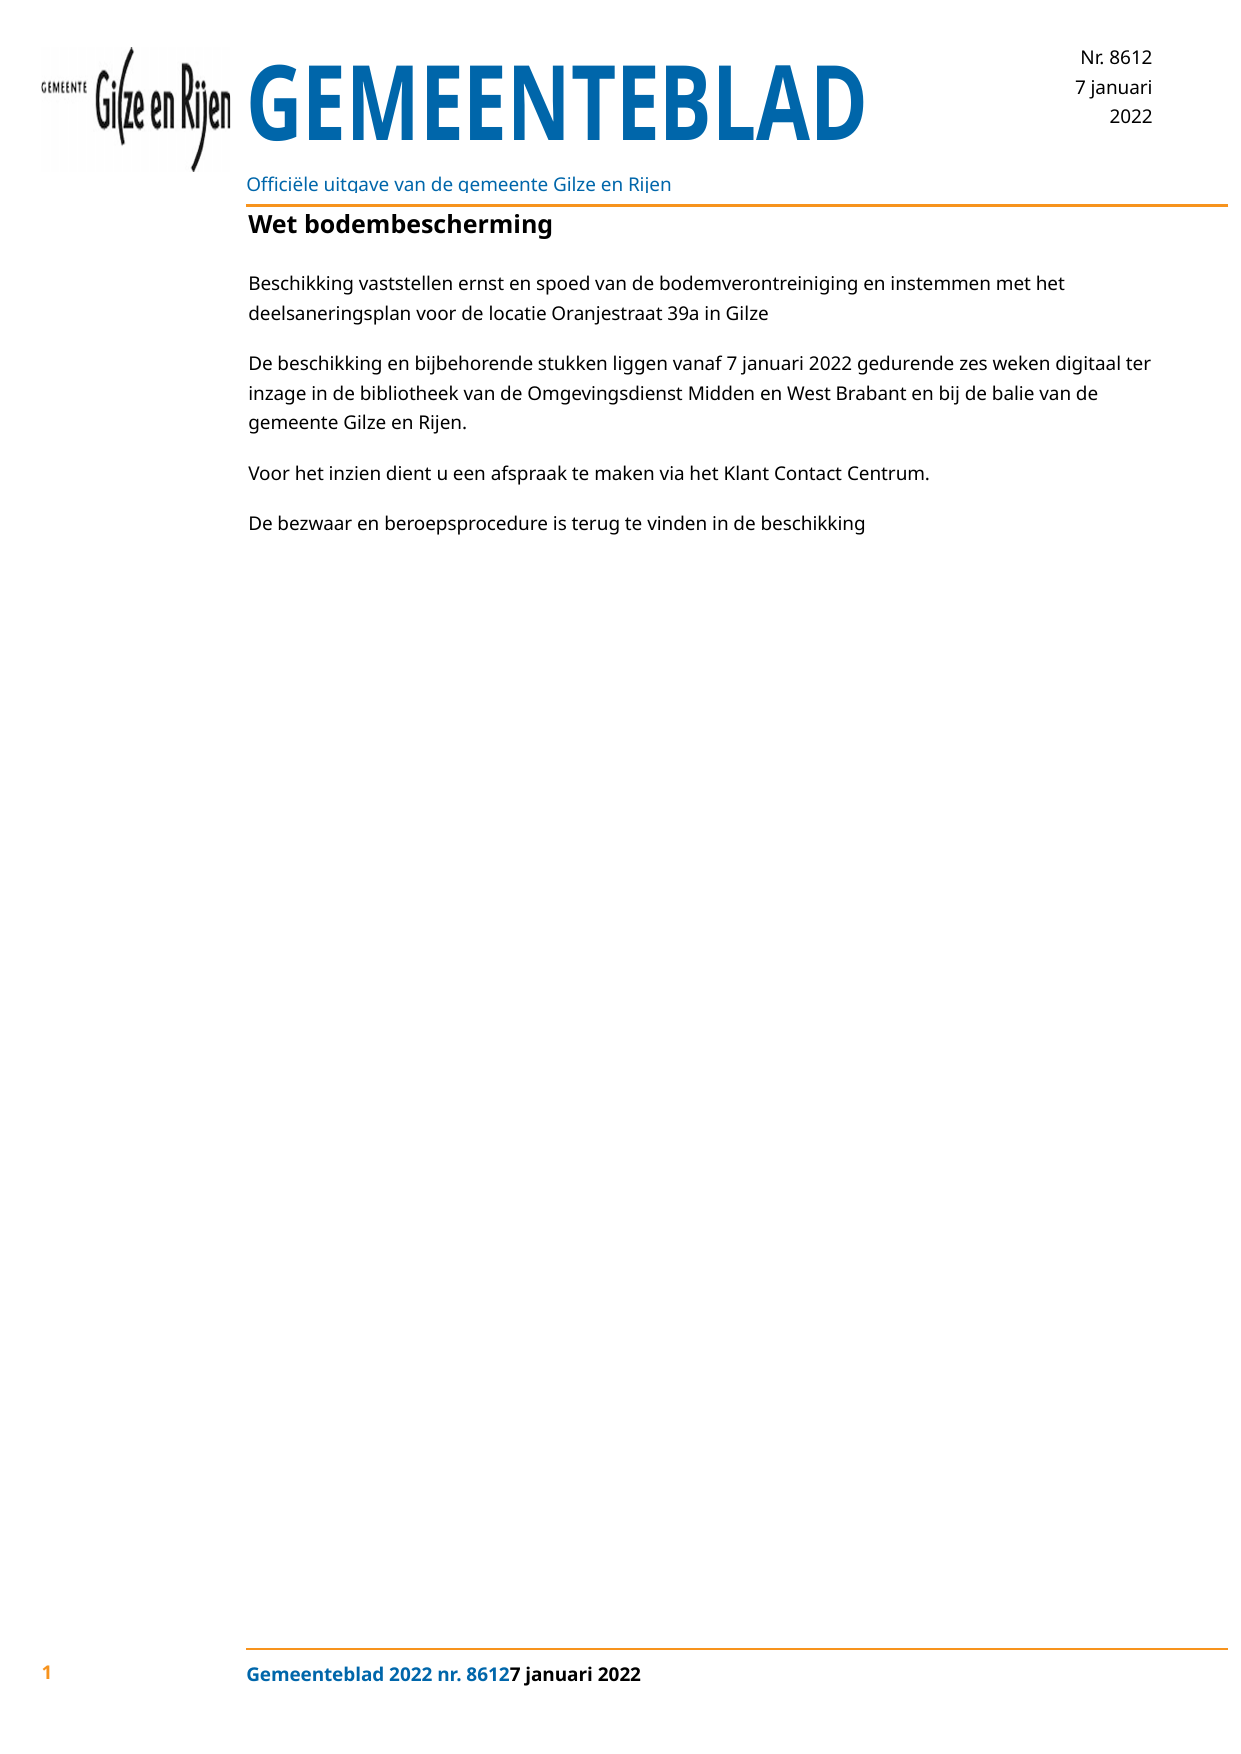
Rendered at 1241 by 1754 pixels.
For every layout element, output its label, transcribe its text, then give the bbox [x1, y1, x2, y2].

text De bezwaar en beroepsprocedure is terug te vinden in de beschikking [248, 510, 1152, 536]
text Beschikking vaststellen ernst en spoed van de bodemverontreiniging en instemmen met het deelsaneringsplan voor de locatie Oranjestraat 39a in Gilze [248, 270, 1152, 326]
text De beschikking en bijbehorende stukken liggen vanaf 7 januari 2022 gedurende zes weken digitaal ter inzage in de bibliotheek van de Omgevingsdienst Midden en West Brabant en bij de balie van de gemeente Gilze en Rijen. [248, 350, 1152, 435]
text Wet bodembescherming [248, 207, 1152, 241]
text Voor het inzien dient u een afspraak te maken via het Klant Contact Centrum. [248, 460, 1152, 486]
picture [41, 47, 231, 172]
